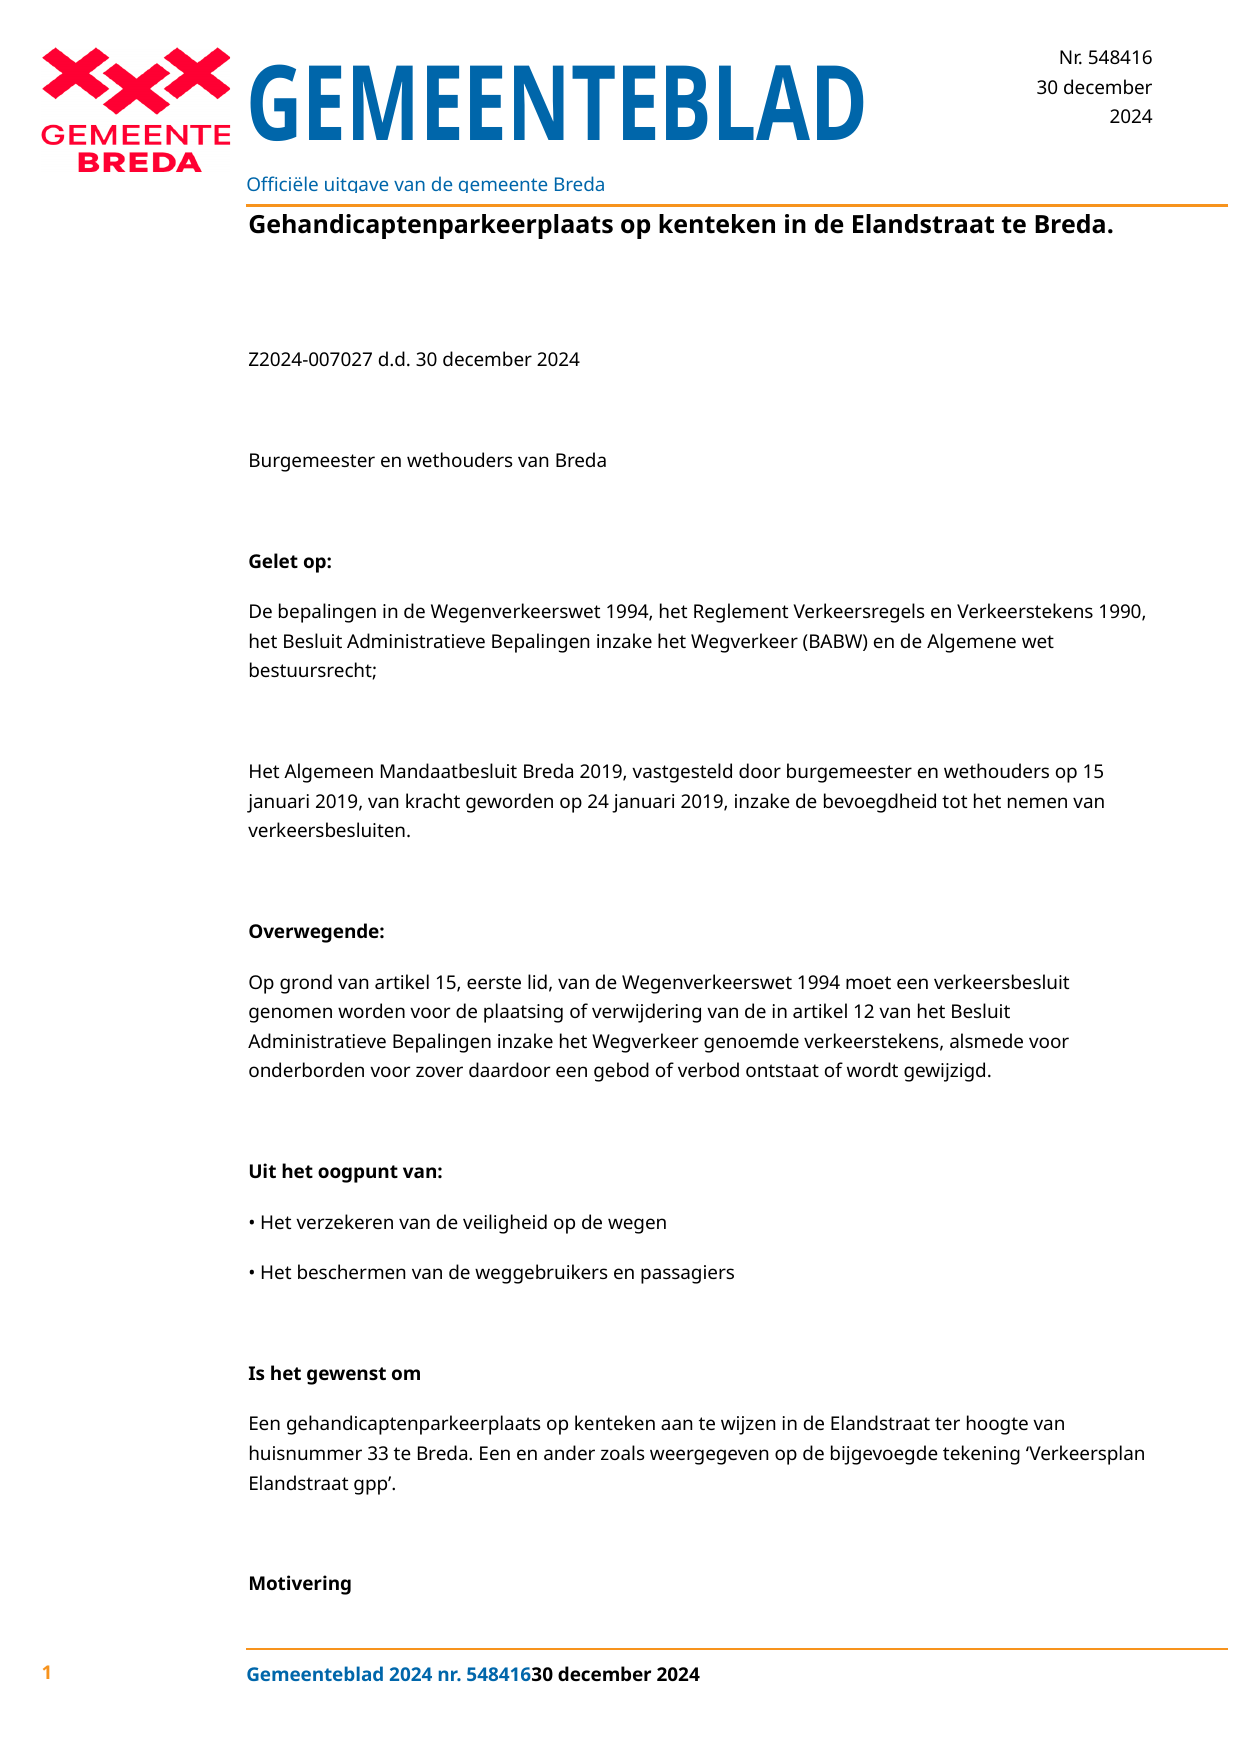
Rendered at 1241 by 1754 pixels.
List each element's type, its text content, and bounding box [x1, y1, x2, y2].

picture [41, 47, 231, 172]
text Burgemeester en wethouders van Breda [248, 447, 1152, 473]
text Gehandicaptenparkeerplaats op kenteken in de Elandstraat te Breda. [248, 207, 1152, 241]
text Is het gewenst om [248, 1360, 1152, 1386]
text Z2024-007027 d.d. 30 december 2024 [248, 346, 1152, 372]
text • Het beschermen van de weggebruikers en passagiers [248, 1259, 1152, 1285]
text De bepalingen in de Wegenverkeerswet 1994, het Reglement Verkeersregels en Verkeerstekens 1990, het Besluit Administratieve Bepalingen inzake het Wegverkeer (BABW) en de Algemene wet bestuursrecht; [248, 598, 1152, 683]
text • Het verzekeren van de veiligheid op de wegen [248, 1209, 1152, 1235]
text Op grond van artikel 15, eerste lid, van de Wegenverkeerswet 1994 moet een verkeersbesluit genomen worden voor de plaatsing of verwijdering van de in artikel 12 van het Besluit Administratieve Bepalingen inzake het Wegverkeer genoemde verkeerstekens, alsmede voor onderborden voor zover daardoor een gebod of verbod ontstaat of wordt gewijzigd. [248, 969, 1152, 1083]
text Een gehandicaptenparkeerplaats op kenteken aan te wijzen in de Elandstraat ter hoogte van huisnummer 33 te Breda. Een en ander zoals weergegeven op de bijgevoegde tekening ‘Verkeersplan Elandstraat gpp’. [248, 1411, 1152, 1496]
text Overwegende: [248, 918, 1152, 944]
text Gelet op: [248, 548, 1152, 574]
text Het Algemeen Mandaatbesluit Breda 2019, vastgesteld door burgemeester en wethouders op 15 januari 2019, van kracht geworden op 24 januari 2019, inzake de bevoegdheid tot het nemen van verkeersbesluiten. [248, 758, 1152, 843]
text Uit het oogpunt van: [248, 1158, 1152, 1184]
text Motivering [248, 1571, 1152, 1596]
